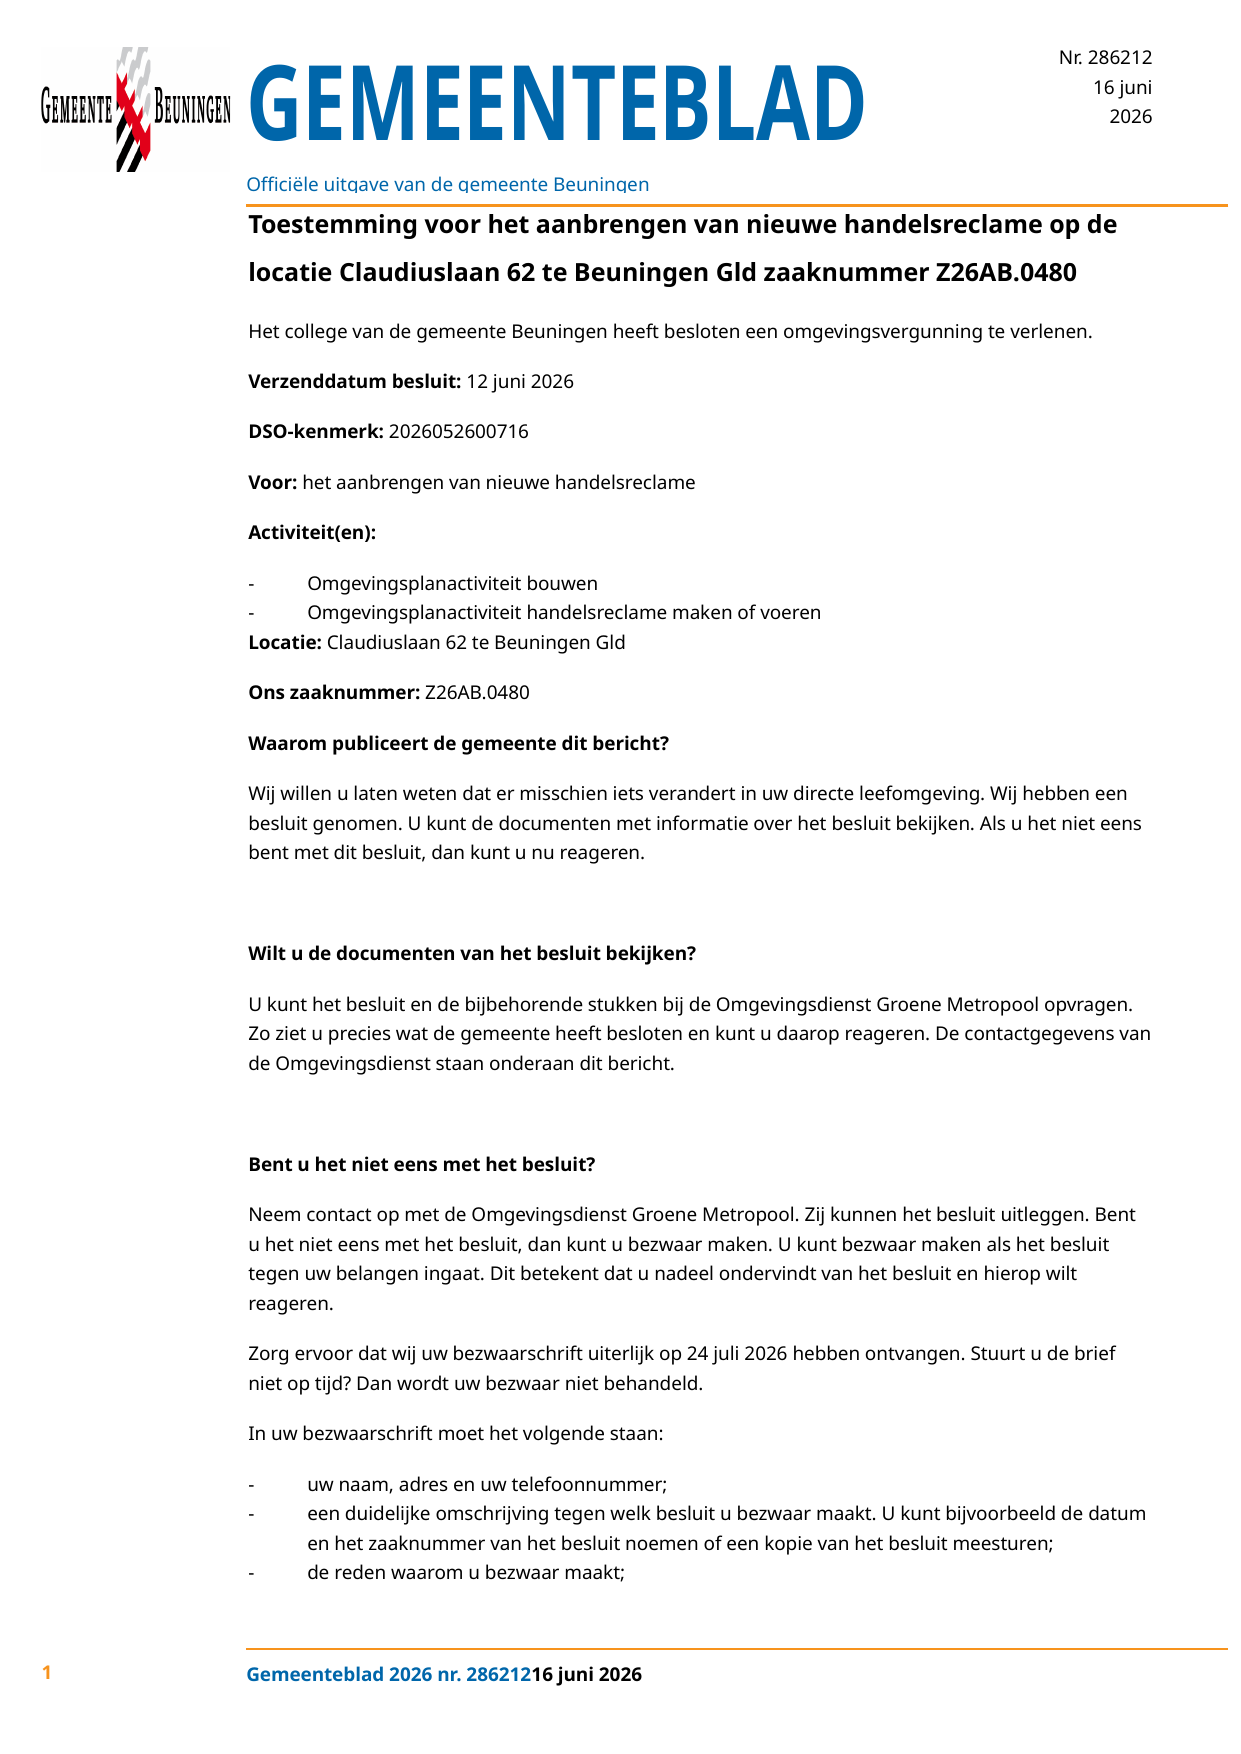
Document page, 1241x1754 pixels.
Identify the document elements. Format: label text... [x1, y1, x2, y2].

text Voor: het aanbrengen van nieuwe handelsreclame [248, 469, 1152, 495]
list uw naam, adres en uw telefoonnummer; [248, 1471, 1152, 1497]
list Omgevingsplanactiviteit handelsreclame maken of voeren [248, 599, 1152, 625]
text Activiteit(en): [248, 519, 1152, 545]
text Wij willen u laten weten dat er misschien iets verandert in uw directe leefomgeving. Wij hebben een besluit genomen. U kunt de documenten met informatie over het besluit bekijken. Als u het niet eens bent met dit besluit, dan kunt u nu reageren. [248, 780, 1152, 865]
text Bent u het niet eens met het besluit? [248, 1151, 1152, 1177]
text Het college van de gemeente Beuningen heeft besloten een omgevingsvergunning te verlenen. [248, 318, 1152, 344]
text Wilt u de documenten van het besluit bekijken? [248, 940, 1152, 966]
text Toestemming voor het aanbrengen van nieuwe handelsreclame op de locatie Claudiuslaan 62 te Beuningen Gld zaaknummer Z26AB.0480 [248, 207, 1152, 288]
text DSO-kenmerk: 2026052600716 [248, 419, 1152, 444]
text Ons zaaknummer: Z26AB.0480 [248, 679, 1152, 705]
list Omgevingsplanactiviteit bouwen [248, 570, 1152, 596]
text Neem contact op met de Omgevingsdienst Groene Metropool. Zij kunnen het besluit uitleggen. Bent u het niet eens met het besluit, dan kunt u bezwaar maken. U kunt bezwaar maken als het besluit tegen uw belangen ingaat. Dit betekent dat u nadeel ondervindt van het besluit en hierop wilt reageren. [248, 1201, 1152, 1316]
text Verzenddatum besluit: 12 juni 2026 [248, 368, 1152, 394]
text U kunt het besluit en de bijbehorende stukken bij de Omgevingsdienst Groene Metropool opvragen. Zo ziet u precies wat de gemeente heeft besloten en kunt u daarop reageren. De contactgegevens van de Omgevingsdienst staan onderaan dit bericht. [248, 991, 1152, 1076]
list een duidelijke omschrijving tegen welk besluit u bezwaar maakt. U kunt bijvoorbeeld de datum en het zaaknummer van het besluit noemen of een kopie van het besluit meesturen; [248, 1500, 1152, 1556]
text In uw bezwaarschrift moet het volgende staan: [248, 1420, 1152, 1446]
picture [41, 47, 231, 172]
list de reden waarom u bezwaar maakt; [248, 1559, 1152, 1585]
text Locatie: Claudiuslaan 62 te Beuningen Gld [248, 629, 1152, 655]
text Waarom publiceert de gemeente dit bericht? [248, 730, 1152, 756]
text Zorg ervoor dat wij uw bezwaarschrift uiterlijk op 24 juli 2026 hebben ontvangen. Stuurt u de brief niet op tijd? Dan wordt uw bezwaar niet behandeld. [248, 1340, 1152, 1396]
